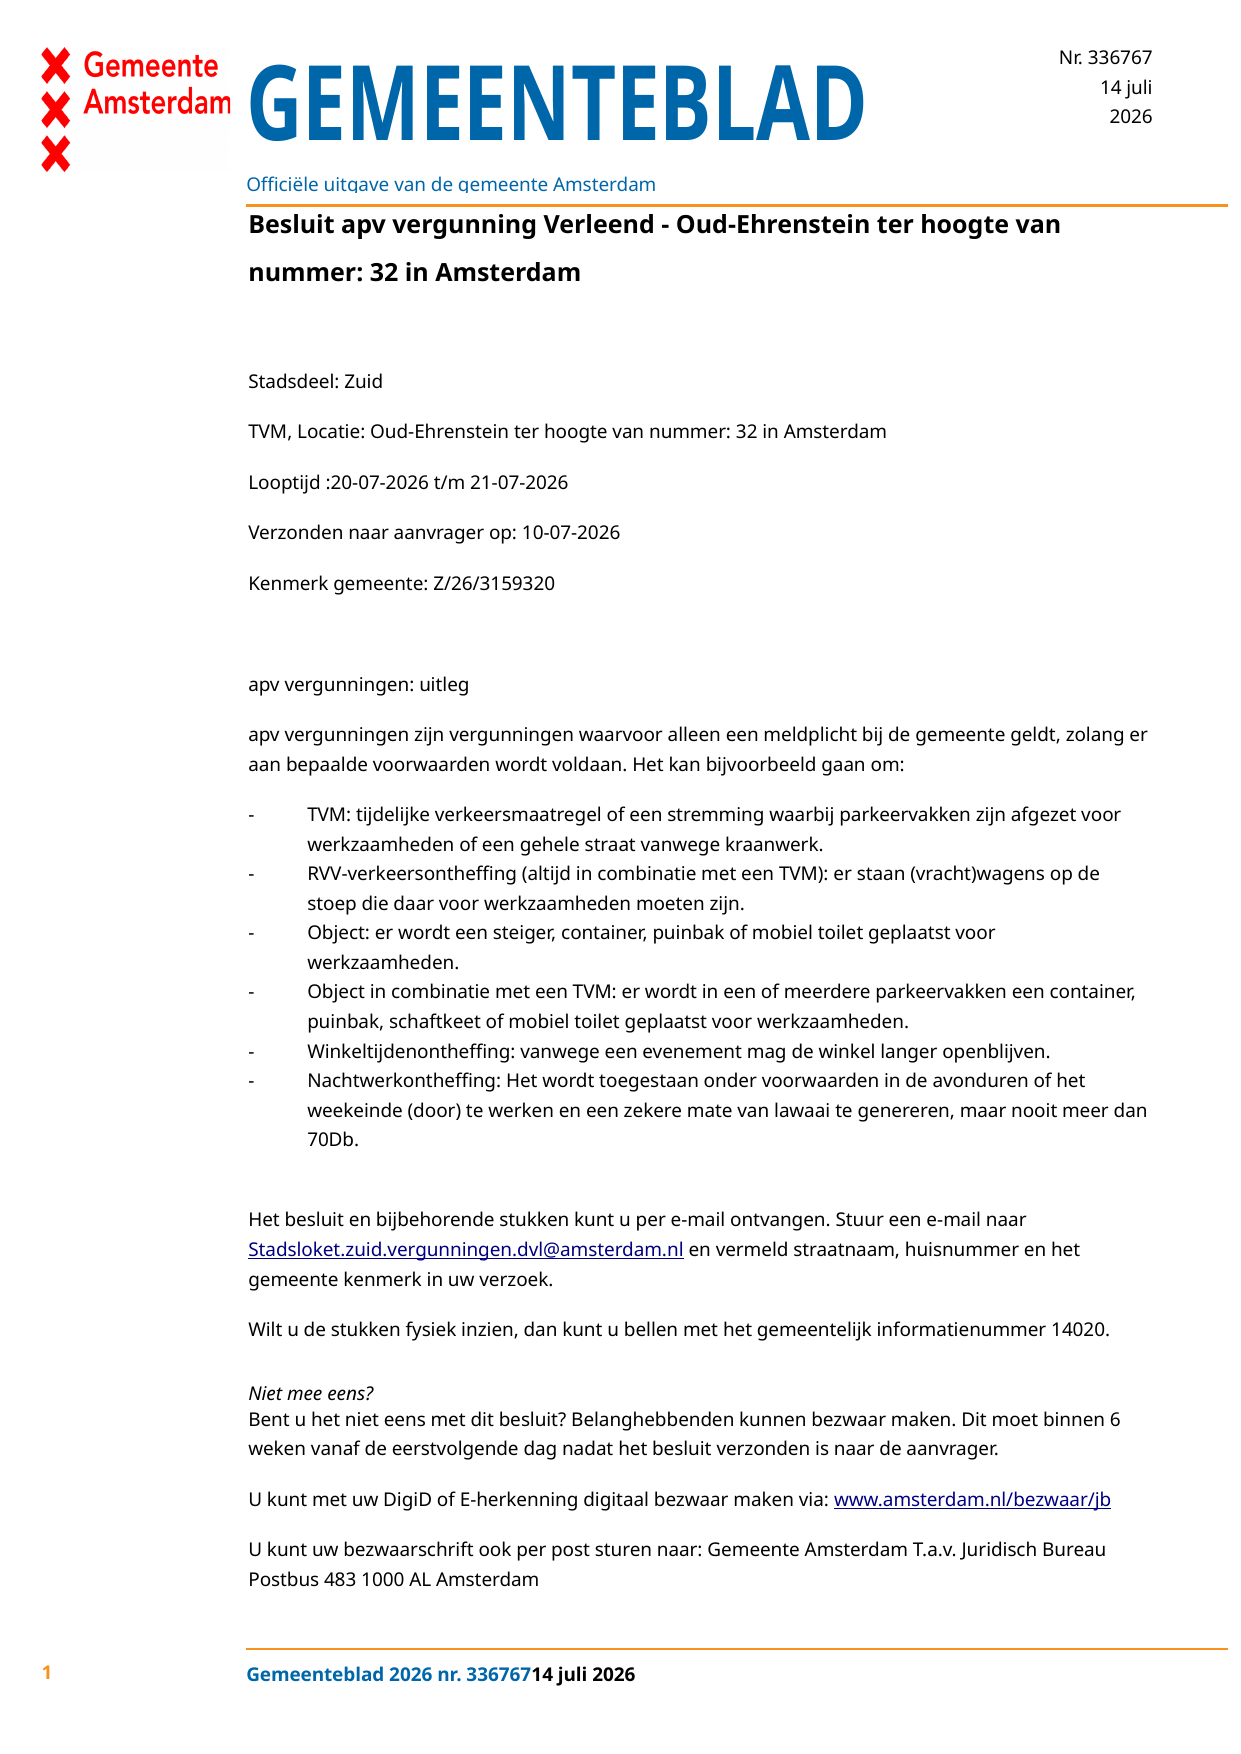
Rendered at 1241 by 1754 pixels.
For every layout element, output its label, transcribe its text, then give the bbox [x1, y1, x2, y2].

text Wilt u de stukken fysiek inzien, dan kunt u bellen met het gemeentelijk informatienummer 14020. [248, 1316, 1152, 1342]
text Verzonden naar aanvrager op: 10-07-2026 [248, 519, 1152, 545]
text Kenmerk gemeente: Z/26/3159320 [248, 570, 1152, 596]
picture [41, 47, 231, 172]
list Object in combinatie met een TVM: er wordt in een of meerdere parkeervakken een container, puinbak, schaftkeet of mobiel toilet geplaatst voor werkzaamheden. [248, 979, 1152, 1034]
text Bent u het niet eens met dit besluit? Belanghebbenden kunnen bezwaar maken. Dit moet binnen 6 weken vanaf de eerstvolgende dag nadat het besluit verzonden is naar de aanvrager. [248, 1406, 1152, 1461]
text U kunt uw bezwaarschrift ook per post sturen naar: Gemeente Amsterdam T.a.v. Juridisch Bureau Postbus 483 1000 AL Amsterdam [248, 1536, 1152, 1592]
list Nachtwerkontheffing: Het wordt toegestaan onder voorwaarden in de avonduren of het weekeinde (door) te werken en een zekere mate van lawaai te genereren, maar nooit meer dan 70Db. [248, 1067, 1152, 1152]
text Besluit apv vergunning Verleend - Oud-Ehrenstein ter hoogte van nummer: 32 in Amsterdam [248, 207, 1152, 288]
text apv vergunningen zijn vergunningen waarvoor alleen een meldplicht bij de gemeente geldt, zolang er aan bepaalde voorwaarden wordt voldaan. Het kan bijvoorbeeld gaan om: [248, 721, 1152, 777]
text Looptijd :20-07-2026 t/m 21-07-2026 [248, 469, 1152, 495]
list Winkeltijdenontheffing: vanwege een evenement mag de winkel langer openblijven. [248, 1038, 1152, 1064]
text Stadsdeel: Zuid [248, 368, 1152, 394]
text TVM, Locatie: Oud-Ehrenstein ter hoogte van nummer: 32 in Amsterdam [248, 419, 1152, 444]
list RVV-verkeersontheffing (altijd in combinatie met een TVM): er staan (vracht)wagens op de stoep die daar voor werkzaamheden moeten zijn. [248, 860, 1152, 916]
text Niet mee eens? [248, 1380, 1152, 1406]
text Het besluit en bijbehorende stukken kunt u per e-mail ontvangen. Stuur een e-mail naar Stadsloket.zuid.vergunningen.dvl@amsterdam.nl en vermeld straatnaam, huisnummer en het gemeente kenmerk in uw verzoek. [248, 1207, 1152, 1292]
list Object: er wordt een steiger, container, puinbak of mobiel toilet geplaatst voor werkzaamheden. [248, 919, 1152, 975]
list TVM: tijdelijke verkeersmaatregel of een stremming waarbij parkeervakken zijn afgezet voor werkzaamheden of een gehele straat vanwege kraanwerk. [248, 801, 1152, 857]
text apv vergunningen: uitleg [248, 671, 1152, 697]
text U kunt met uw DigiD of E-herkenning digitaal bezwaar maken via: www.amsterdam.nl/bezwaar/jb [248, 1486, 1152, 1512]
